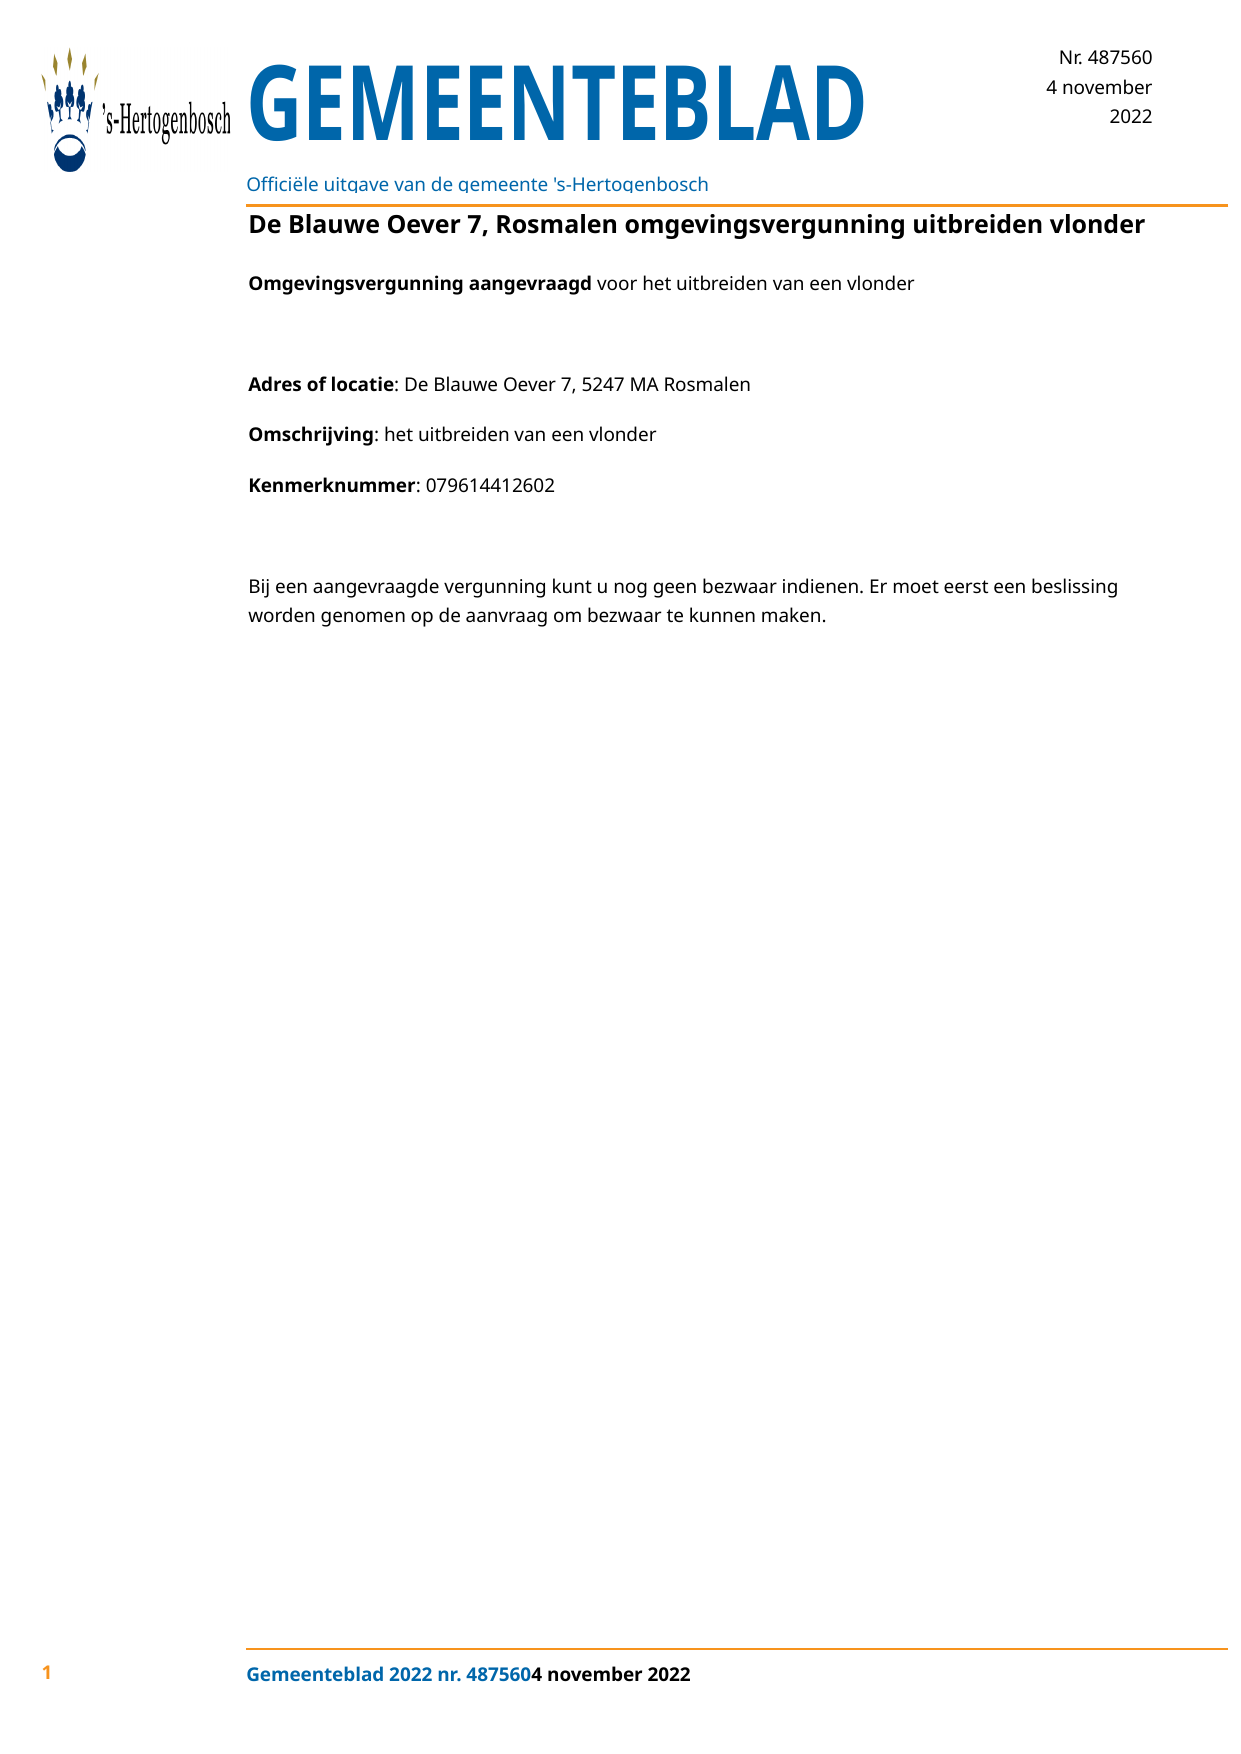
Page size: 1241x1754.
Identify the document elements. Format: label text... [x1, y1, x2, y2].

text Kenmerknummer: 079614412602 [248, 472, 1152, 498]
text Bij een aangevraagde vergunning kunt u nog geen bezwaar indienen. Er moet eerst een beslissing worden genomen op de aanvraag om bezwaar te kunnen maken. [248, 573, 1152, 628]
text De Blauwe Oever 7, Rosmalen omgevingsvergunning uitbreiden vlonder [248, 207, 1152, 241]
picture [41, 47, 231, 172]
text Omschrijving: het uitbreiden van een vlonder [248, 422, 1152, 447]
text Omgevingsvergunning aangevraagd voor het uitbreiden van een vlonder [248, 270, 1152, 296]
text Adres of locatie: De Blauwe Oever 7, 5247 MA Rosmalen [248, 371, 1152, 397]
